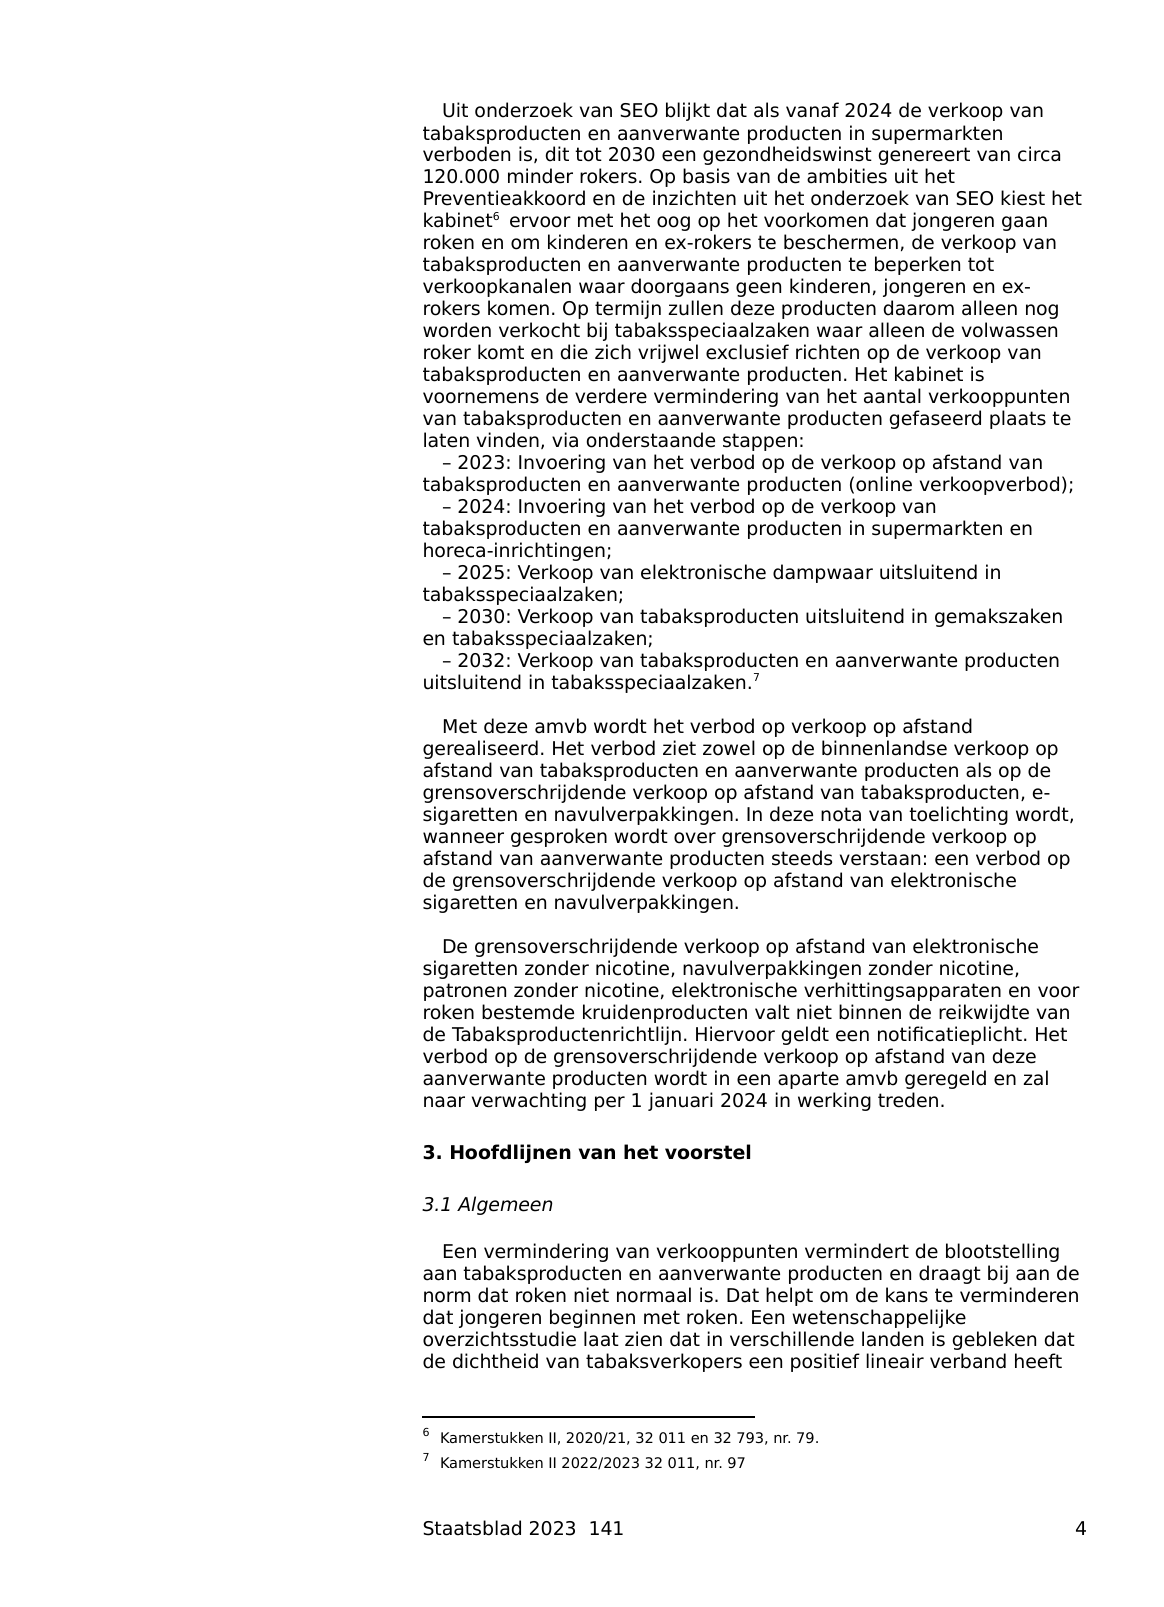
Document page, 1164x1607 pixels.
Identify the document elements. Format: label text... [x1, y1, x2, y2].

text Een vermindering van verkooppunten vermindert de blootstelling aan tabaksproducten en aanverwante producten en draagt bij aan de norm dat roken niet normaal is. Dat helpt om de kans te verminderen dat jongeren beginnen met roken. Een wetenschappelijke overzichtsstudie laat zien dat in verschillende landen is gebleken dat de dichtheid van tabaksverkopers een positief lineair verband heeft [422, 1241, 1087, 1373]
text – 2023: Invoering van het verbod op de verkoop op afstand van tabaksproducten en aanverwante producten (online verkoopverbod); [422, 452, 1087, 496]
text – 2032: Verkoop van tabaksproducten en aanverwante producten uitsluitend in tabaksspeciaalzaken. [422, 650, 1087, 694]
text Uit onderzoek van SEO blijkt dat als vanaf 2024 de verkoop van tabaksproducten en aanverwante producten in supermarkten verboden is, dit tot 2030 een gezondheidswinst genereert van circa 120.000 minder rokers. Op basis van de ambities uit het Preventieakkoord en de inzichten uit het onderzoek van SEO kiest het kabinet ervoor met het oog op het voorkomen dat jongeren gaan roken en om kinderen en ex-rokers te beschermen, de verkoop van tabaksproducten en aanverwante producten te beperken tot verkoopkanalen waar doorgaans geen kinderen, jongeren en ex-rokers komen. Op termijn zullen deze producten daarom alleen nog worden verkocht bij tabaksspeciaalzaken waar alleen de volwassen roker komt en die zich vrijwel exclusief richten op de verkoop van tabaksproducten en aanverwante producten. Het kabinet is voornemens de verdere vermindering van het aantal verkooppunten van tabaksproducten en aanverwante producten gefaseerd plaats te laten vinden, via onderstaande stappen: [422, 100, 1087, 452]
subtitle 3. Hoofdlijnen van het voorstel [422, 1142, 1087, 1164]
subtitle 3.1 Algemeen [422, 1194, 1087, 1216]
text – 2025: Verkoop van elektronische dampwaar uitsluitend in tabaksspeciaalzaken; [422, 562, 1087, 606]
text De grensoverschrijdende verkoop op afstand van elektronische sigaretten zonder nicotine, navulverpakkingen zonder nicotine, patronen zonder nicotine, elektronische verhittingsapparaten en voor roken bestemde kruidenproducten valt niet binnen de reikwijdte van de Tabaksproductenrichtlijn. Hiervoor geldt een notificatieplicht. Het verbod op de grensoverschrijdende verkoop op afstand van deze aanverwante producten wordt in een aparte amvb geregeld en zal naar verwachting per 1 januari 2024 in werking treden. [422, 936, 1087, 1112]
text – 2030: Verkoop van tabaksproducten uitsluitend in gemakszaken en tabaksspeciaalzaken; [422, 606, 1087, 650]
text Met deze amvb wordt het verbod op verkoop op afstand gerealiseerd. Het verbod ziet zowel op de binnenlandse verkoop op afstand van tabaksproducten en aanverwante producten als op de grensoverschrijdende verkoop op afstand van tabaksproducten, e-sigaretten en navulverpakkingen. In deze nota van toelichting wordt, wanneer gesproken wordt over grensoverschrijdende verkoop op afstand van aanverwante producten steeds verstaan: een verbod op de grensoverschrijdende verkoop op afstand van elektronische sigaretten en navulverpakkingen. [422, 716, 1087, 914]
text Kamerstukken II, 2020/21, 32 011 en 32 793, nr. 79. [422, 1426, 1087, 1448]
text – 2024: Invoering van het verbod op de verkoop van tabaksproducten en aanverwante producten in supermarkten en horeca-inrichtingen; [422, 496, 1087, 562]
text Kamerstukken II 2022/2023 32 011, nr. 97 [422, 1451, 1087, 1473]
